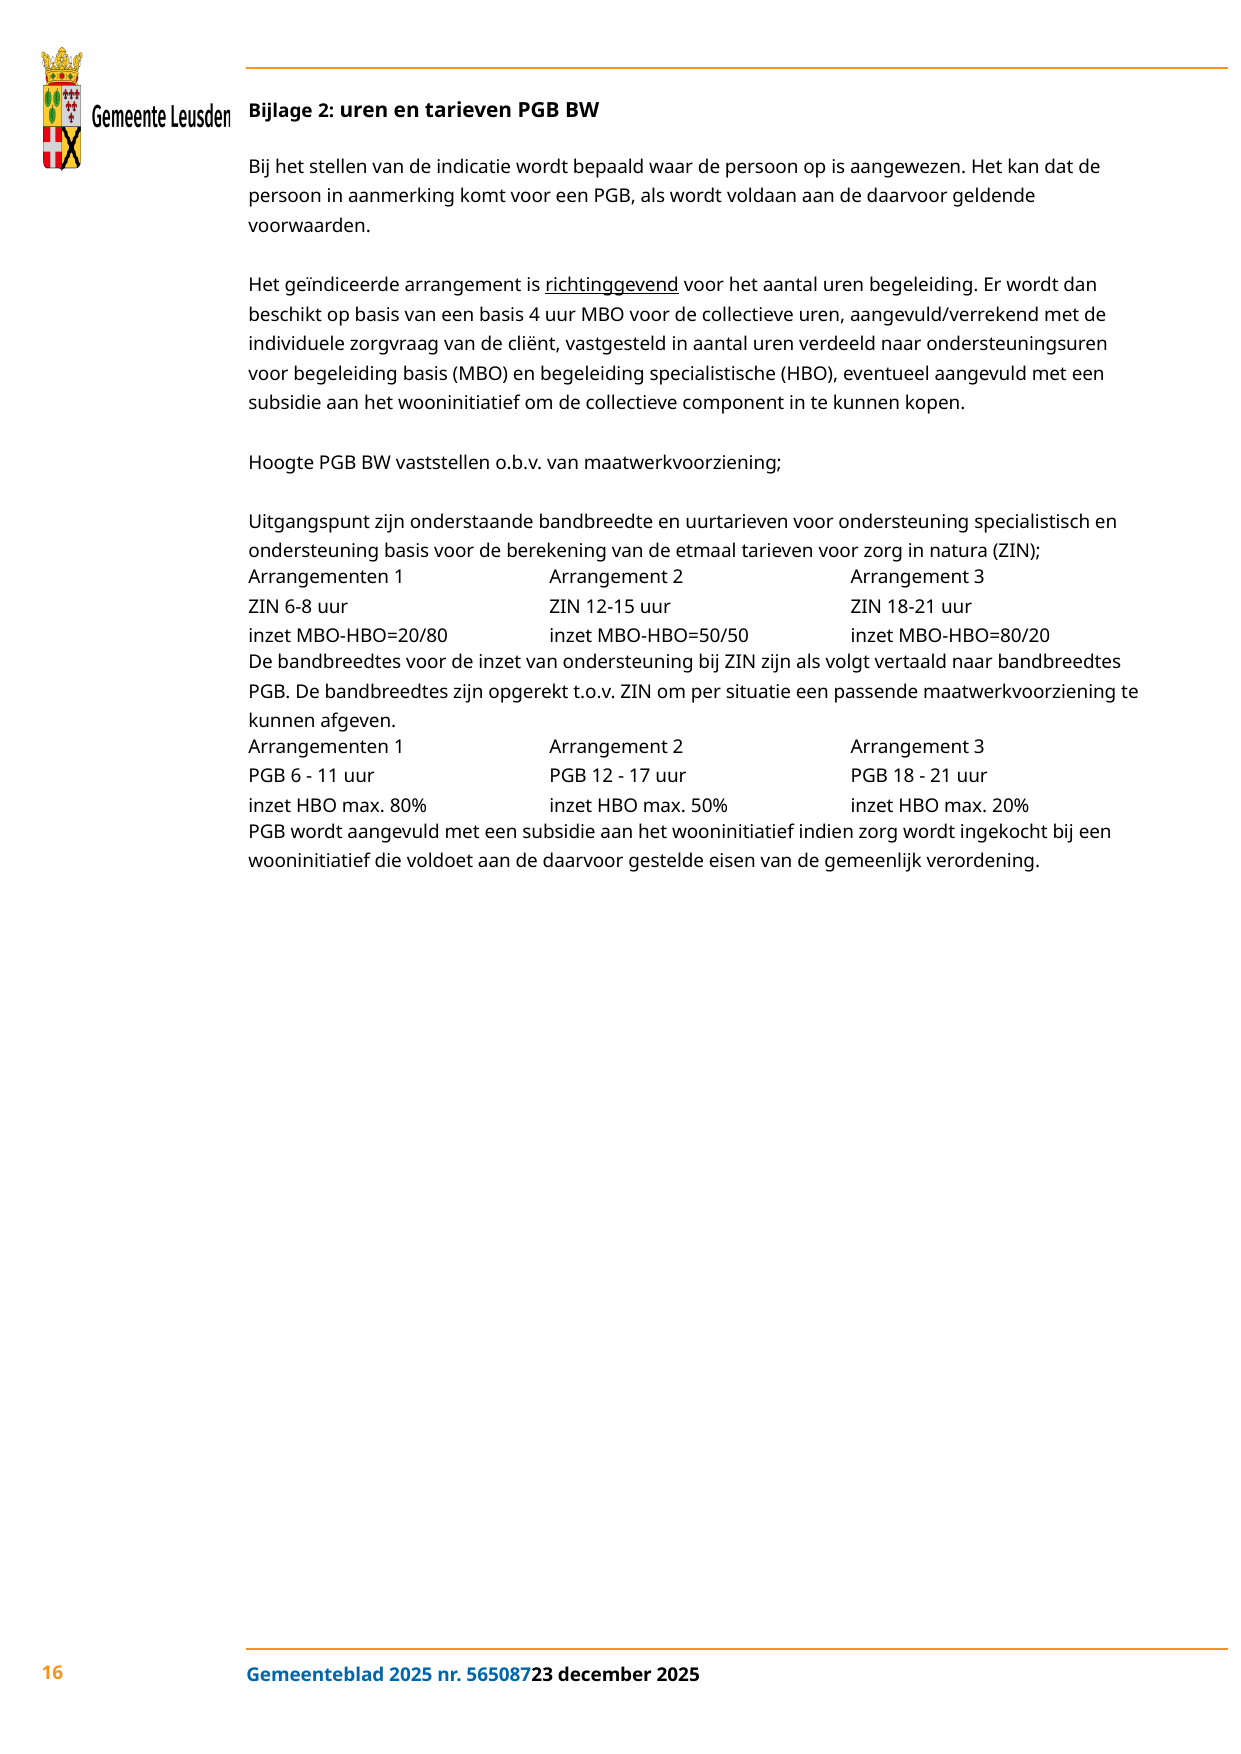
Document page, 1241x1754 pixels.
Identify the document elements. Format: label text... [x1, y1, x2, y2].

table_cell Arrangementen 1 PGB 6 - 11 uur inzet HBO max. 80% [248, 733, 549, 818]
table_cell Arrangement 2 PGB 12 - 17 uur inzet HBO max. 50% [549, 733, 850, 818]
text Het geïndiceerde arrangement is richtinggevend voor het aantal uren begeleiding. Er wordt dan beschikt op basis van een basis 4 uur MBO voor de collectieve uren, aangevuld/verrekend met de individuele zorgvraag van de cliënt, vastgesteld in aantal uren verdeeld naar ondersteuningsuren voor begeleiding basis (MBO) en begeleiding specialistische (HBO), eventueel aangevuld met een subsidie aan het wooninitiatief om de collectieve component in te kunnen kopen. [248, 271, 1152, 415]
text Bij het stellen van de indicatie wordt bepaald waar de persoon op is aangewezen. Het kan dat de persoon in aanmerking komt voor een PGB, als wordt voldaan aan de daarvoor geldende voorwaarden. [248, 153, 1152, 238]
table_cell Arrangementen 1 ZIN 6-8 uur inzet MBO-HBO=20/80 [248, 563, 549, 648]
picture [41, 47, 231, 172]
table_cell De bandbreedtes voor de inzet van ondersteuning bij ZIN zijn als volgt vertaald naar bandbreedtes PGB. De bandbreedtes zijn opgerekt t.o.v. ZIN om per situatie een passende maatwerkvoorziening te kunnen afgeven. [248, 648, 1152, 733]
table_cell Arrangement 2 ZIN 12-15 uur inzet MBO-HBO=50/50 [549, 563, 850, 648]
table_cell Arrangement 3 PGB 18 - 21 uur inzet HBO max. 20% [850, 733, 1152, 818]
table_cell PGB wordt aangevuld met een subsidie aan het wooninitiatief indien zorg wordt ingekocht bij een wooninitiatief die voldoet aan de daarvoor gestelde eisen van de gemeenlijk verordening. [248, 818, 1152, 873]
table_cell Arrangement 3 ZIN 18-21 uur inzet MBO-HBO=80/20 [850, 563, 1152, 648]
table_header Hoogte PGB BW vaststellen o.b.v. van maatwerkvoorziening; Uitgangspunt zijn onderstaande bandbreedte en uurtarieven voor ondersteuning specialistisch en ondersteuning basis voor de berekening van de etmaal tarieven voor zorg in natura (ZIN); [248, 449, 1152, 563]
text Bijlage 2: uren en tarieven PGB BW [248, 95, 1152, 123]
